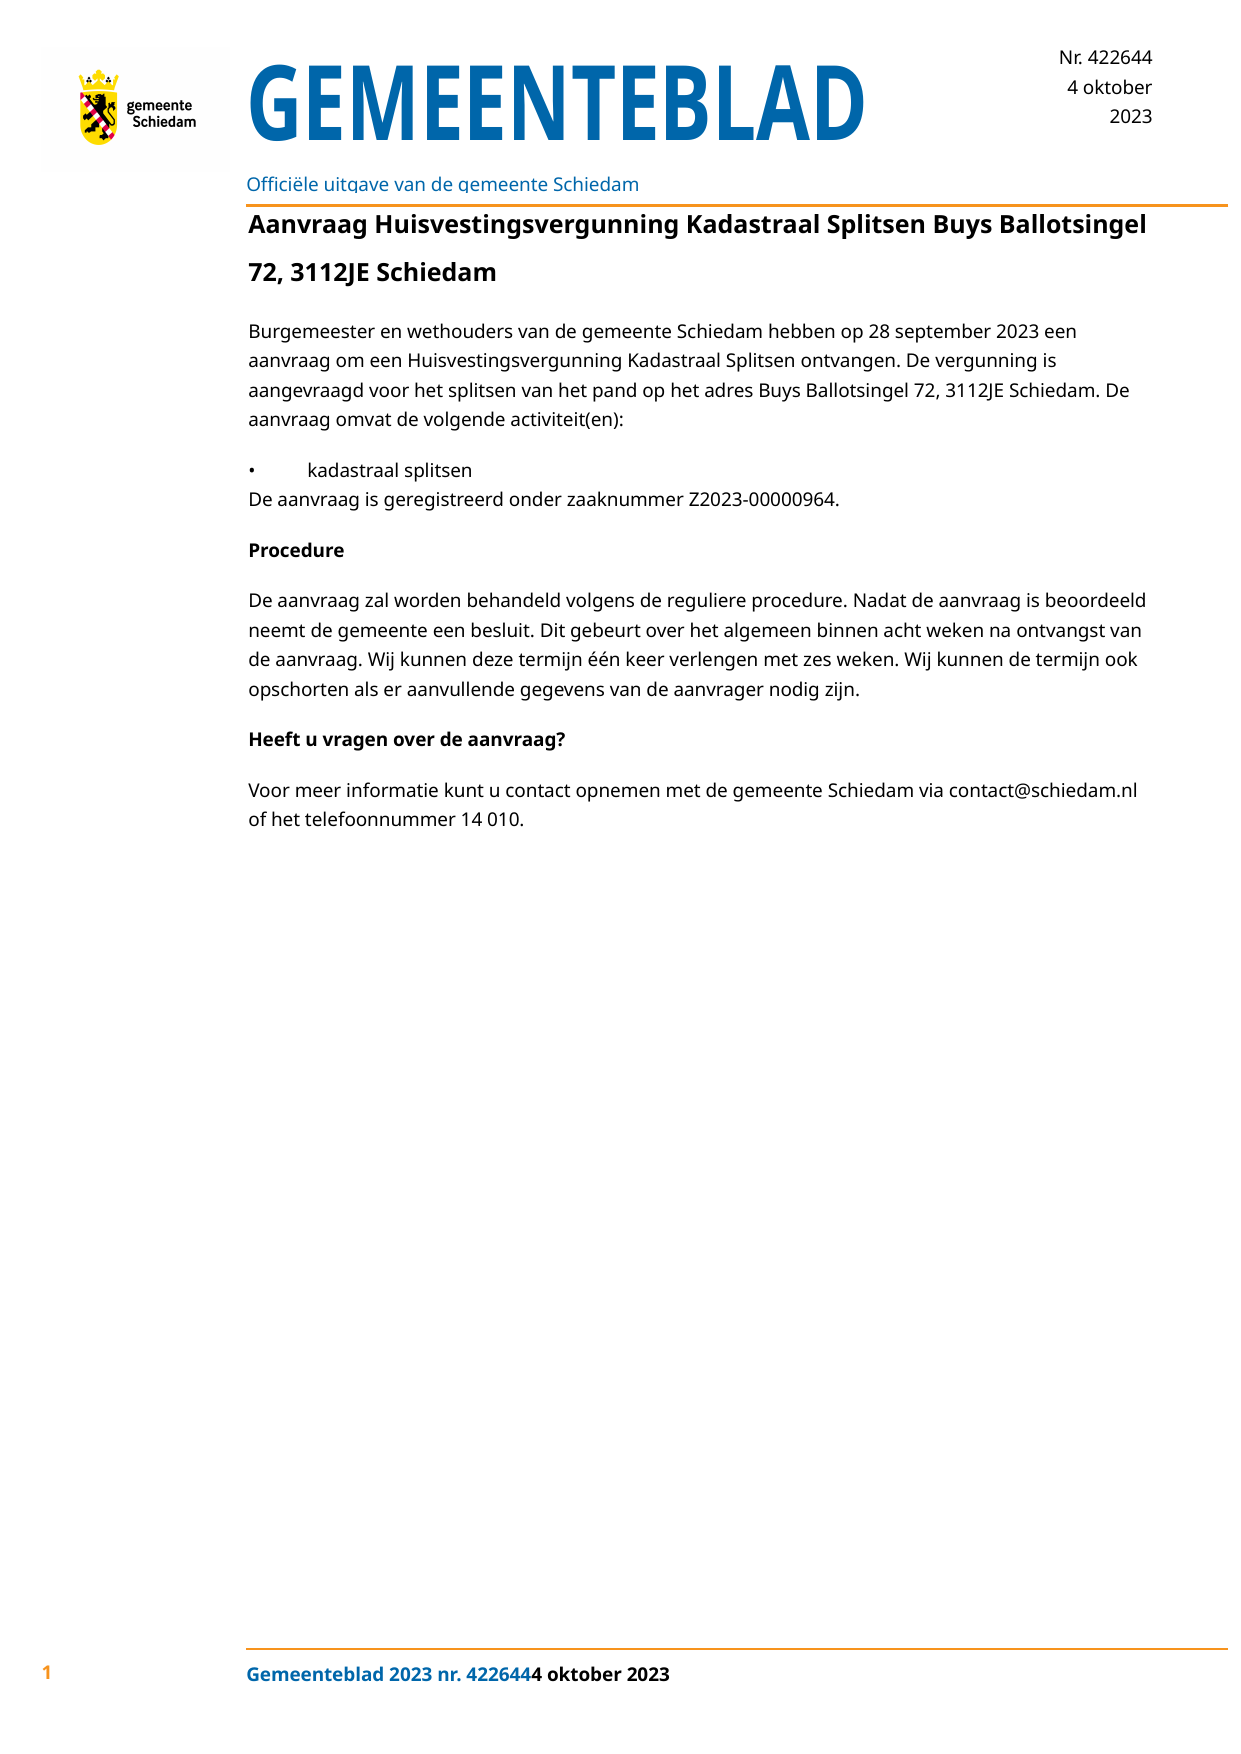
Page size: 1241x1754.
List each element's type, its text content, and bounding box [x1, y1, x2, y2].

text Aanvraag Huisvestingsvergunning Kadastraal Splitsen Buys Ballotsingel 72, 3112JE Schiedam [248, 207, 1152, 288]
text De aanvraag is geregistreerd onder zaaknummer Z2023-00000964. [248, 487, 1152, 512]
list kadastraal splitsen [248, 457, 1152, 483]
text De aanvraag zal worden behandeld volgens de reguliere procedure. Nadat de aanvraag is beoordeeld neemt de gemeente een besluit. Dit gebeurt over het algemeen binnen acht weken na ontvangst van de aanvraag. Wij kunnen deze termijn één keer verlengen met zes weken. Wij kunnen de termijn ook opschorten als er aanvullende gegevens van de aanvrager nodig zijn. [248, 587, 1152, 702]
text Heeft u vragen over de aanvraag? [248, 727, 1152, 752]
text Voor meer informatie kunt u contact opnemen met de gemeente Schiedam via contact@schiedam.nl of het telefoonnummer 14 010. [248, 777, 1152, 832]
text Procedure [248, 537, 1152, 563]
text Burgemeester en wethouders van de gemeente Schiedam hebben op 28 september 2023 een aanvraag om een Huisvestingsvergunning Kadastraal Splitsen ontvangen. De vergunning is aangevraagd voor het splitsen van het pand op het adres Buys Ballotsingel 72, 3112JE Schiedam. De aanvraag omvat de volgende activiteit(en): [248, 318, 1152, 432]
picture [41, 47, 231, 172]
